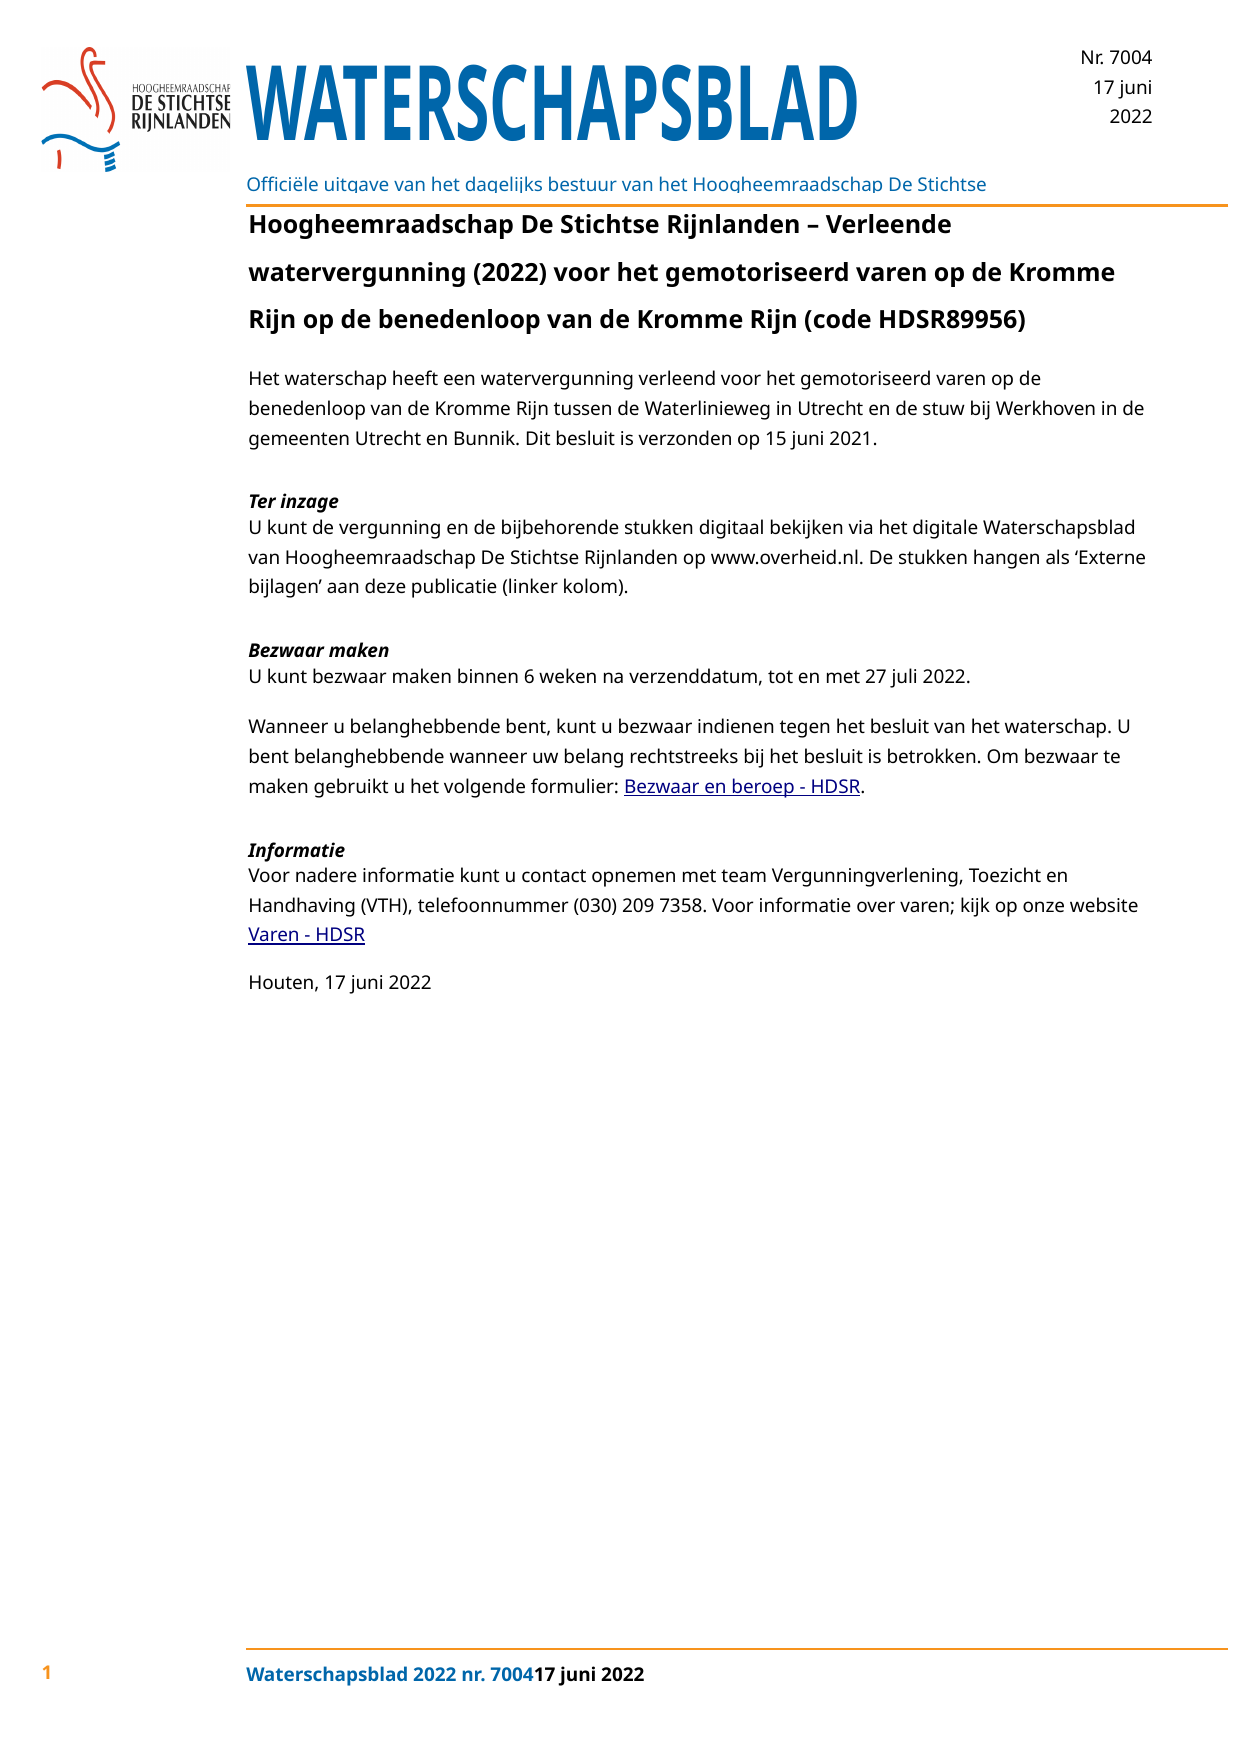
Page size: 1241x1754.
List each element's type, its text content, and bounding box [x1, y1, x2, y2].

text Ter inzage [248, 489, 1152, 514]
text U kunt bezwaar maken binnen 6 weken na verzenddatum, tot en met 27 juli 2022. [248, 663, 1152, 689]
picture [41, 47, 231, 172]
text Hoogheemraadschap De Stichtse Rijnlanden – Verleende watervergunning (2022) voor het gemotoriseerd varen op de Kromme Rijn op de benedenloop van de Kromme Rijn (code HDSR89956) [248, 207, 1152, 336]
text Bezwaar maken [248, 637, 1152, 663]
text Het waterschap heeft een watervergunning verleend voor het gemotoriseerd varen op de benedenloop van de Kromme Rijn tussen de Waterlinieweg in Utrecht en de stuw bij Werkhoven in de gemeenten Utrecht en Bunnik. Dit besluit is verzonden op 15 juni 2021. [248, 366, 1152, 450]
text Voor nadere informatie kunt u contact opnemen met team Vergunningverlening, Toezicht en Handhaving (VTH), telefoonnummer (030) 209 7358. Voor informatie over varen; kijk op onze website Varen - HDSR [248, 862, 1152, 947]
text U kunt de vergunning en de bijbehorende stukken digitaal bekijken via het digitale Waterschapsblad van Hoogheemraadschap De Stichtse Rijnlanden op www.overheid.nl. De stukken hangen als ‘Externe bijlagen’ aan deze publicatie (linker kolom). [248, 514, 1152, 599]
text Houten, 17 juni 2022 [248, 969, 1152, 995]
text Informatie [248, 837, 1152, 862]
text Wanneer u belanghebbende bent, kunt u bezwaar indienen tegen het besluit van het waterschap. U bent belanghebbende wanneer uw belang rechtstreeks bij het besluit is betrokken. Om bezwaar te maken gebruikt u het volgende formulier: Bezwaar en beroep - HDSR. [248, 714, 1152, 798]
